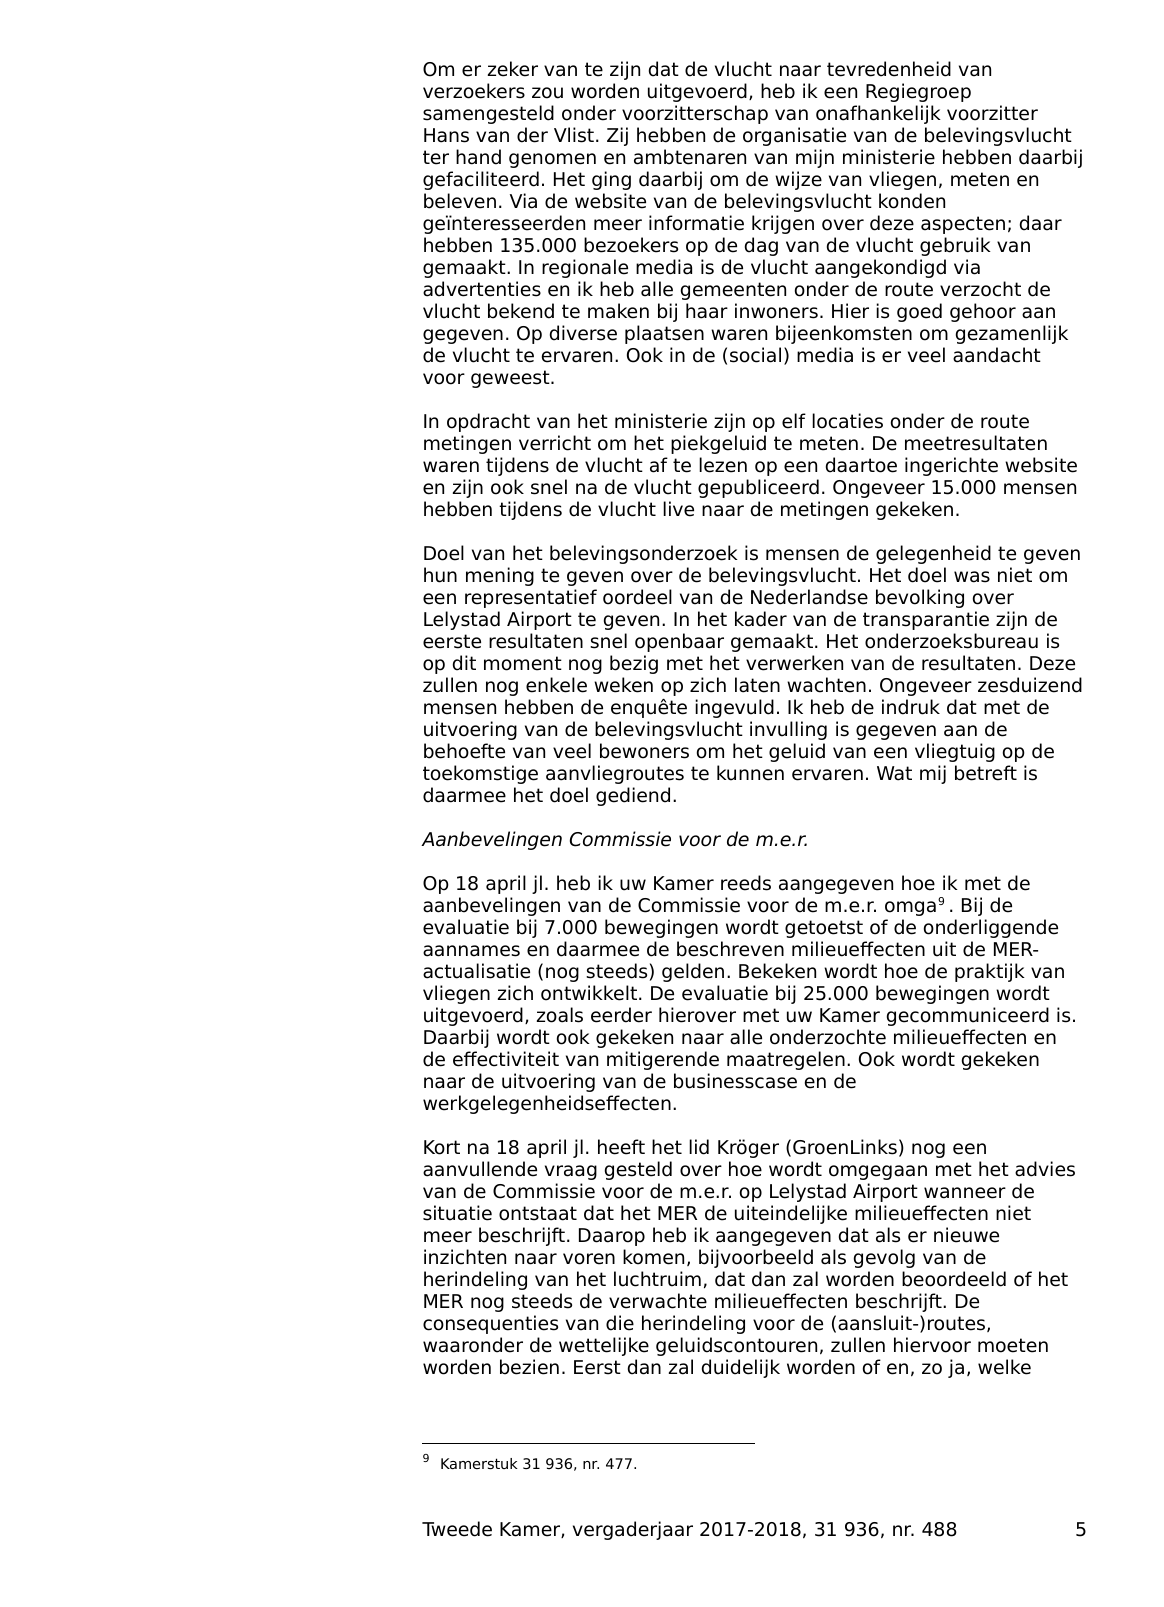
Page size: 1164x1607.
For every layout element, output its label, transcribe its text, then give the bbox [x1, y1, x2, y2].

subtitle Aanbevelingen Commissie voor de m.e.r. [422, 829, 1087, 851]
text Kamerstuk 31 936, nr. 477. [422, 1452, 1087, 1474]
text Om er zeker van te zijn dat de vlucht naar tevredenheid van verzoekers zou worden uitgevoerd, heb ik een Regiegroep samengesteld onder voorzitterschap van onafhankelijk voorzitter Hans van der Vlist. Zij hebben de organisatie van de belevingsvlucht ter hand genomen en ambtenaren van mijn ministerie hebben daarbij gefaciliteerd. Het ging daarbij om de wijze van vliegen, meten en beleven. Via de website van de belevingsvlucht konden geïnteresseerden meer informatie krijgen over deze aspecten; daar hebben 135.000 bezoekers op de dag van de vlucht gebruik van gemaakt. In regionale media is de vlucht aangekondigd via advertenties en ik heb alle gemeenten onder de route verzocht de vlucht bekend te maken bij haar inwoners. Hier is goed gehoor aan gegeven. Op diverse plaatsen waren bijeenkomsten om gezamenlijk de vlucht te ervaren. Ook in de (social) media is er veel aandacht voor geweest. [422, 59, 1087, 389]
text In opdracht van het ministerie zijn op elf locaties onder de route metingen verricht om het piekgeluid te meten. De meetresultaten waren tijdens de vlucht af te lezen op een daartoe ingerichte website en zijn ook snel na de vlucht gepubliceerd. Ongeveer 15.000 mensen hebben tijdens de vlucht live naar de metingen gekeken. [422, 411, 1087, 521]
text Doel van het belevingsonderzoek is mensen de gelegenheid te geven hun mening te geven over de belevingsvlucht. Het doel was niet om een representatief oordeel van de Nederlandse bevolking over Lelystad Airport te geven. In het kader van de transparantie zijn de eerste resultaten snel openbaar gemaakt. Het onderzoeksbureau is op dit moment nog bezig met het verwerken van de resultaten. Deze zullen nog enkele weken op zich laten wachten. Ongeveer zesduizend mensen hebben de enquête ingevuld. Ik heb de indruk dat met de uitvoering van de belevingsvlucht invulling is gegeven aan de behoefte van veel bewoners om het geluid van een vliegtuig op de toekomstige aanvliegroutes te kunnen ervaren. Wat mij betreft is daarmee het doel gediend. [422, 543, 1087, 807]
text Op 18 april jl. heb ik uw Kamer reeds aangegeven hoe ik met de aanbevelingen van de Commissie voor de m.e.r. omga. Bij de evaluatie bij 7.000 bewegingen wordt getoetst of de onderliggende aannames en daarmee de beschreven milieueffecten uit de MER-actualisatie (nog steeds) gelden. Bekeken wordt hoe de praktijk van vliegen zich ontwikkelt. De evaluatie bij 25.000 bewegingen wordt uitgevoerd, zoals eerder hierover met uw Kamer gecommuniceerd is. Daarbij wordt ook gekeken naar alle onderzochte milieueffecten en de effectiviteit van mitigerende maatregelen. Ook wordt gekeken naar de uitvoering van de businesscase en de werkgelegenheidseffecten. [422, 873, 1087, 1115]
text Kort na 18 april jl. heeft het lid Kröger (GroenLinks) nog een aanvullende vraag gesteld over hoe wordt omgegaan met het advies van de Commissie voor de m.e.r. op Lelystad Airport wanneer de situatie ontstaat dat het MER de uiteindelijke milieueffecten niet meer beschrijft. Daarop heb ik aangegeven dat als er nieuwe inzichten naar voren komen, bijvoorbeeld als gevolg van de herindeling van het luchtruim, dat dan zal worden beoordeeld of het MER nog steeds de verwachte milieueffecten beschrijft. De consequenties van die herindeling voor de (aansluit-)routes, waaronder de wettelijke geluidscontouren, zullen hiervoor moeten worden bezien. Eerst dan zal duidelijk worden of en, zo ja, welke [422, 1137, 1087, 1379]
